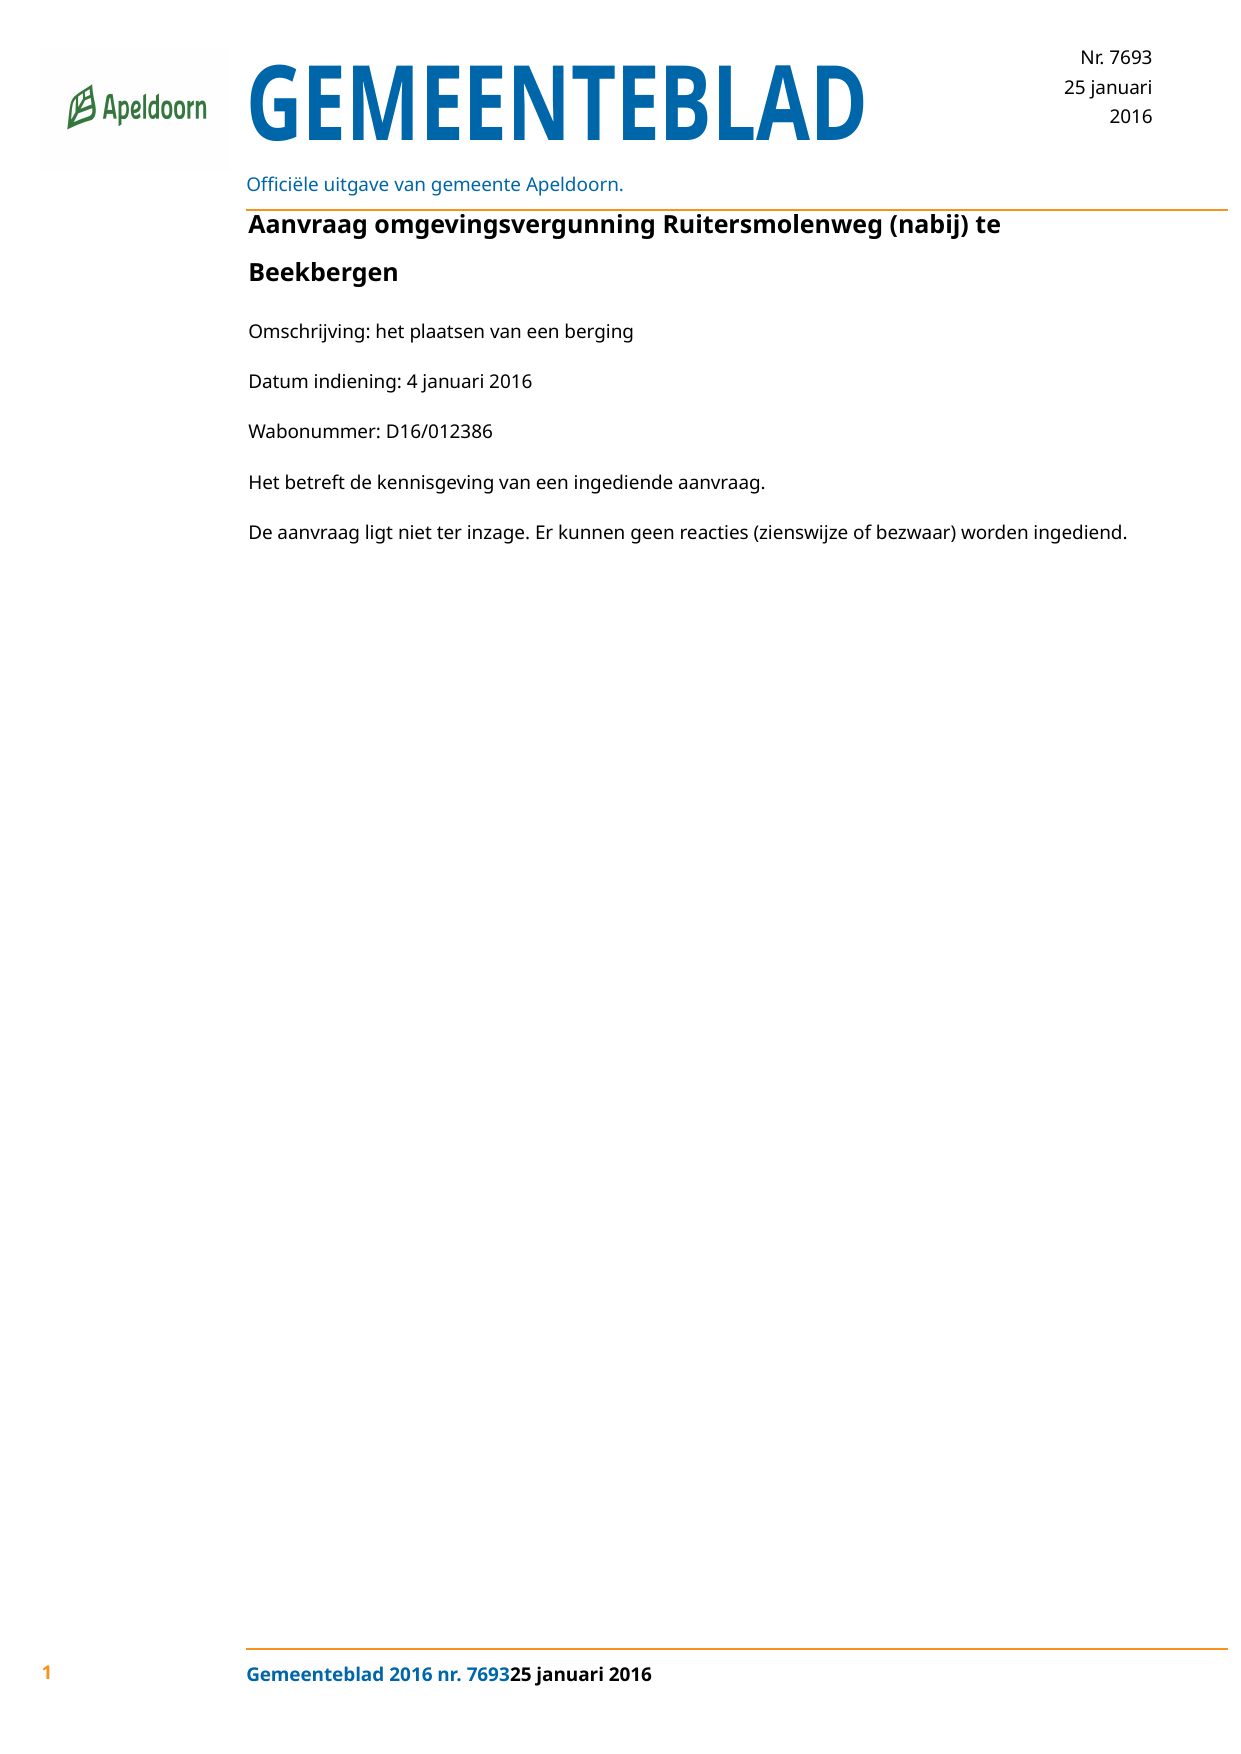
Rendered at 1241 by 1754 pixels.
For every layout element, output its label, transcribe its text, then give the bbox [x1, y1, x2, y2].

text Datum indiening: 4 januari 2016 [248, 368, 1152, 394]
text De aanvraag ligt niet ter inzage. Er kunnen geen reacties (zienswijze of bezwaar) worden ingediend. [248, 519, 1152, 545]
text Omschrijving: het plaatsen van een berging [248, 318, 1152, 344]
text Het betreft de kennisgeving van een ingediende aanvraag. [248, 469, 1152, 495]
picture [41, 47, 231, 172]
text Wabonummer: D16/012386 [248, 419, 1152, 444]
text Aanvraag omgevingsvergunning Ruitersmolenweg (nabij) te Beekbergen [248, 211, 1152, 288]
